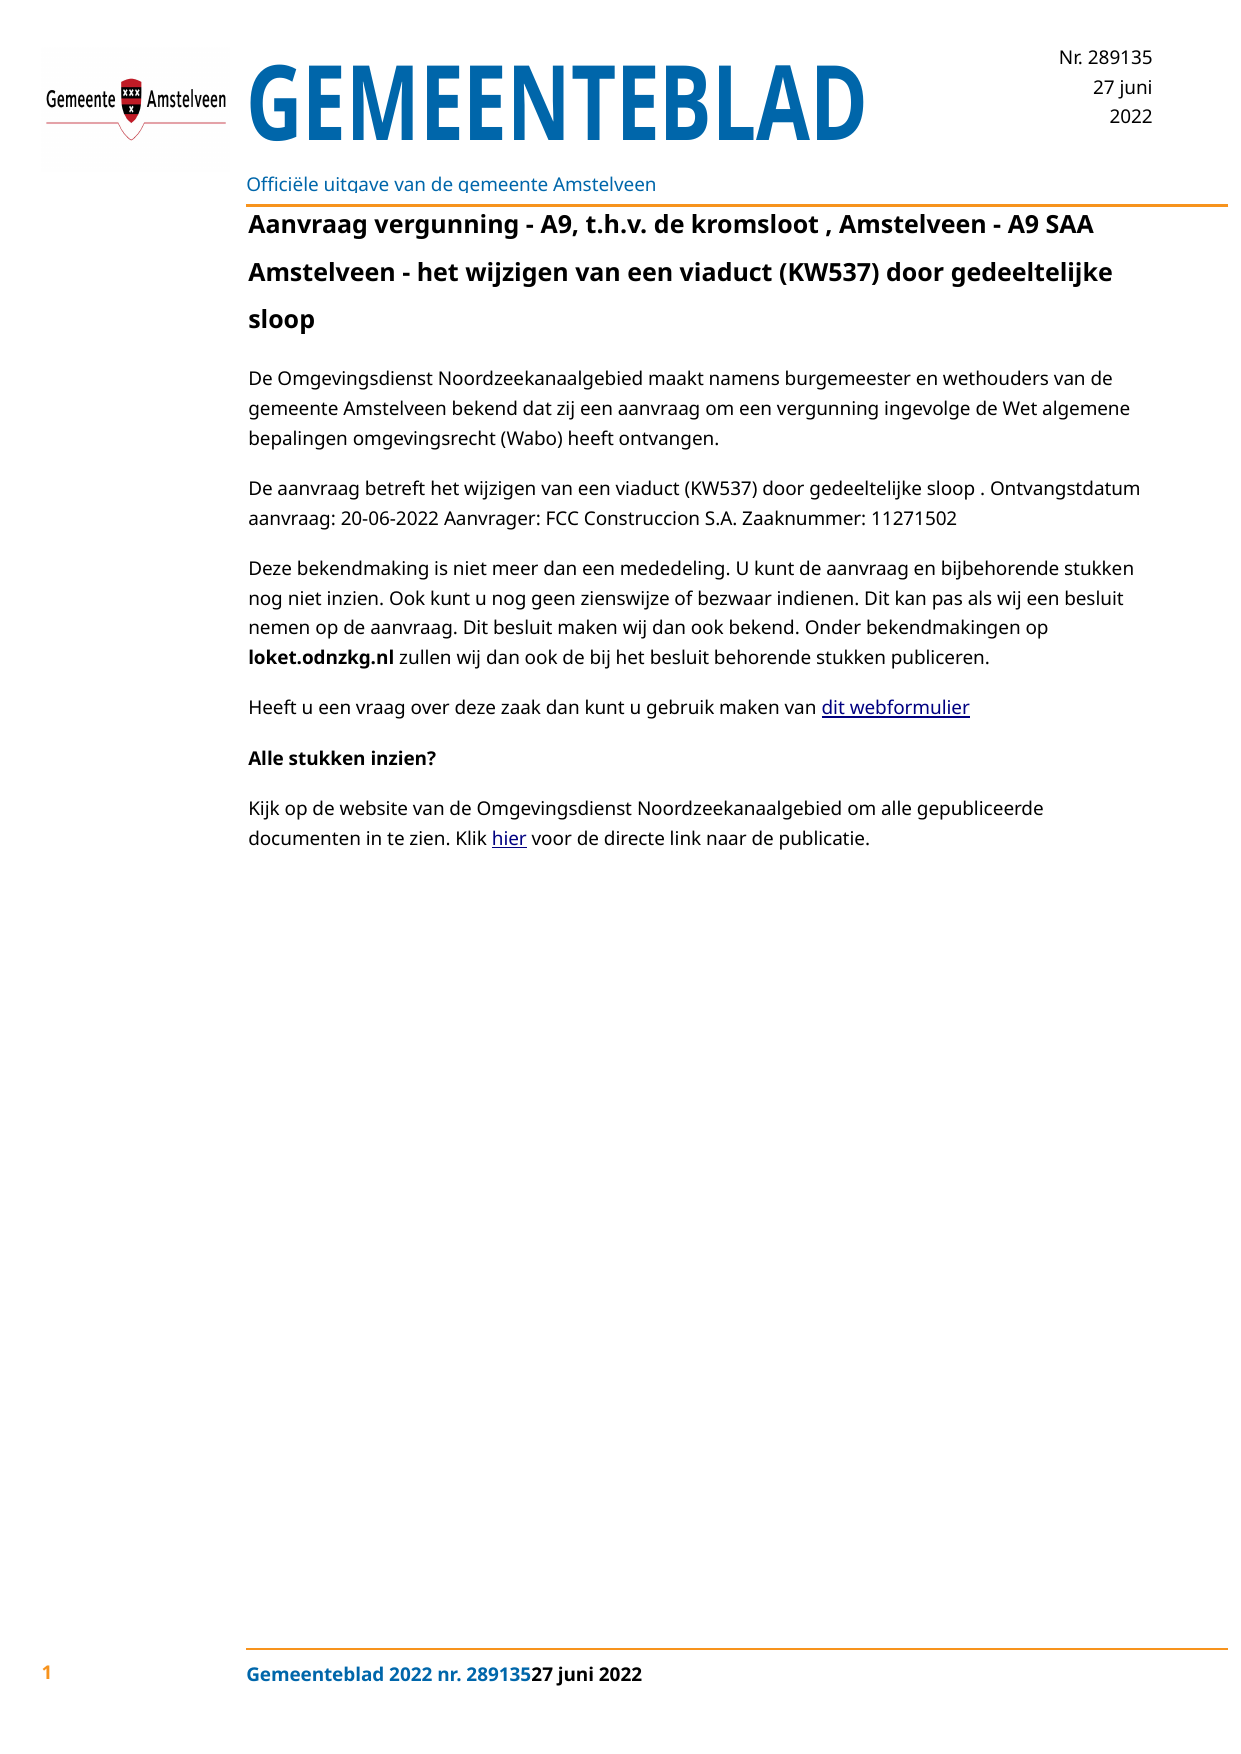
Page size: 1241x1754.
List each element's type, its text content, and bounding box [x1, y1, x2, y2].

text Kijk op de website van de Omgevingsdienst Noordzeekanaalgebied om alle gepubliceerde documenten in te zien. Klik hier voor de directe link naar de publicatie. [248, 795, 1152, 850]
picture [41, 47, 231, 172]
text Aanvraag vergunning - A9, t.h.v. de kromsloot , Amstelveen - A9 SAA Amstelveen - het wijzigen van een viaduct (KW537) door gedeeltelijke sloop [248, 207, 1152, 336]
text De Omgevingsdienst Noordzeekanaalgebied maakt namens burgemeester en wethouders van de gemeente Amstelveen bekend dat zij een aanvraag om een vergunning ingevolge de Wet algemene bepalingen omgevingsrecht (Wabo) heeft ontvangen. [248, 366, 1152, 450]
text Heeft u een vraag over deze zaak dan kunt u gebruik maken van dit webformulier [248, 694, 1152, 720]
text De aanvraag betreft het wijzigen van een viaduct (KW537) door gedeeltelijke sloop . Ontvangstdatum aanvraag: 20-06-2022 Aanvrager: FCC Construccion S.A. Zaaknummer: 11271502 [248, 475, 1152, 530]
text Alle stukken inzien? [248, 745, 1152, 770]
text Deze bekendmaking is niet meer dan een mededeling. U kunt de aanvraag en bijbehorende stukken nog niet inzien. Ook kunt u nog geen zienswijze of bezwaar indienen. Dit kan pas als wij een besluit nemen op de aanvraag. Dit besluit maken wij dan ook bekend. Onder bekendmakingen op loket.odnzkg.nl zullen wij dan ook de bij het besluit behorende stukken publiceren. [248, 555, 1152, 669]
